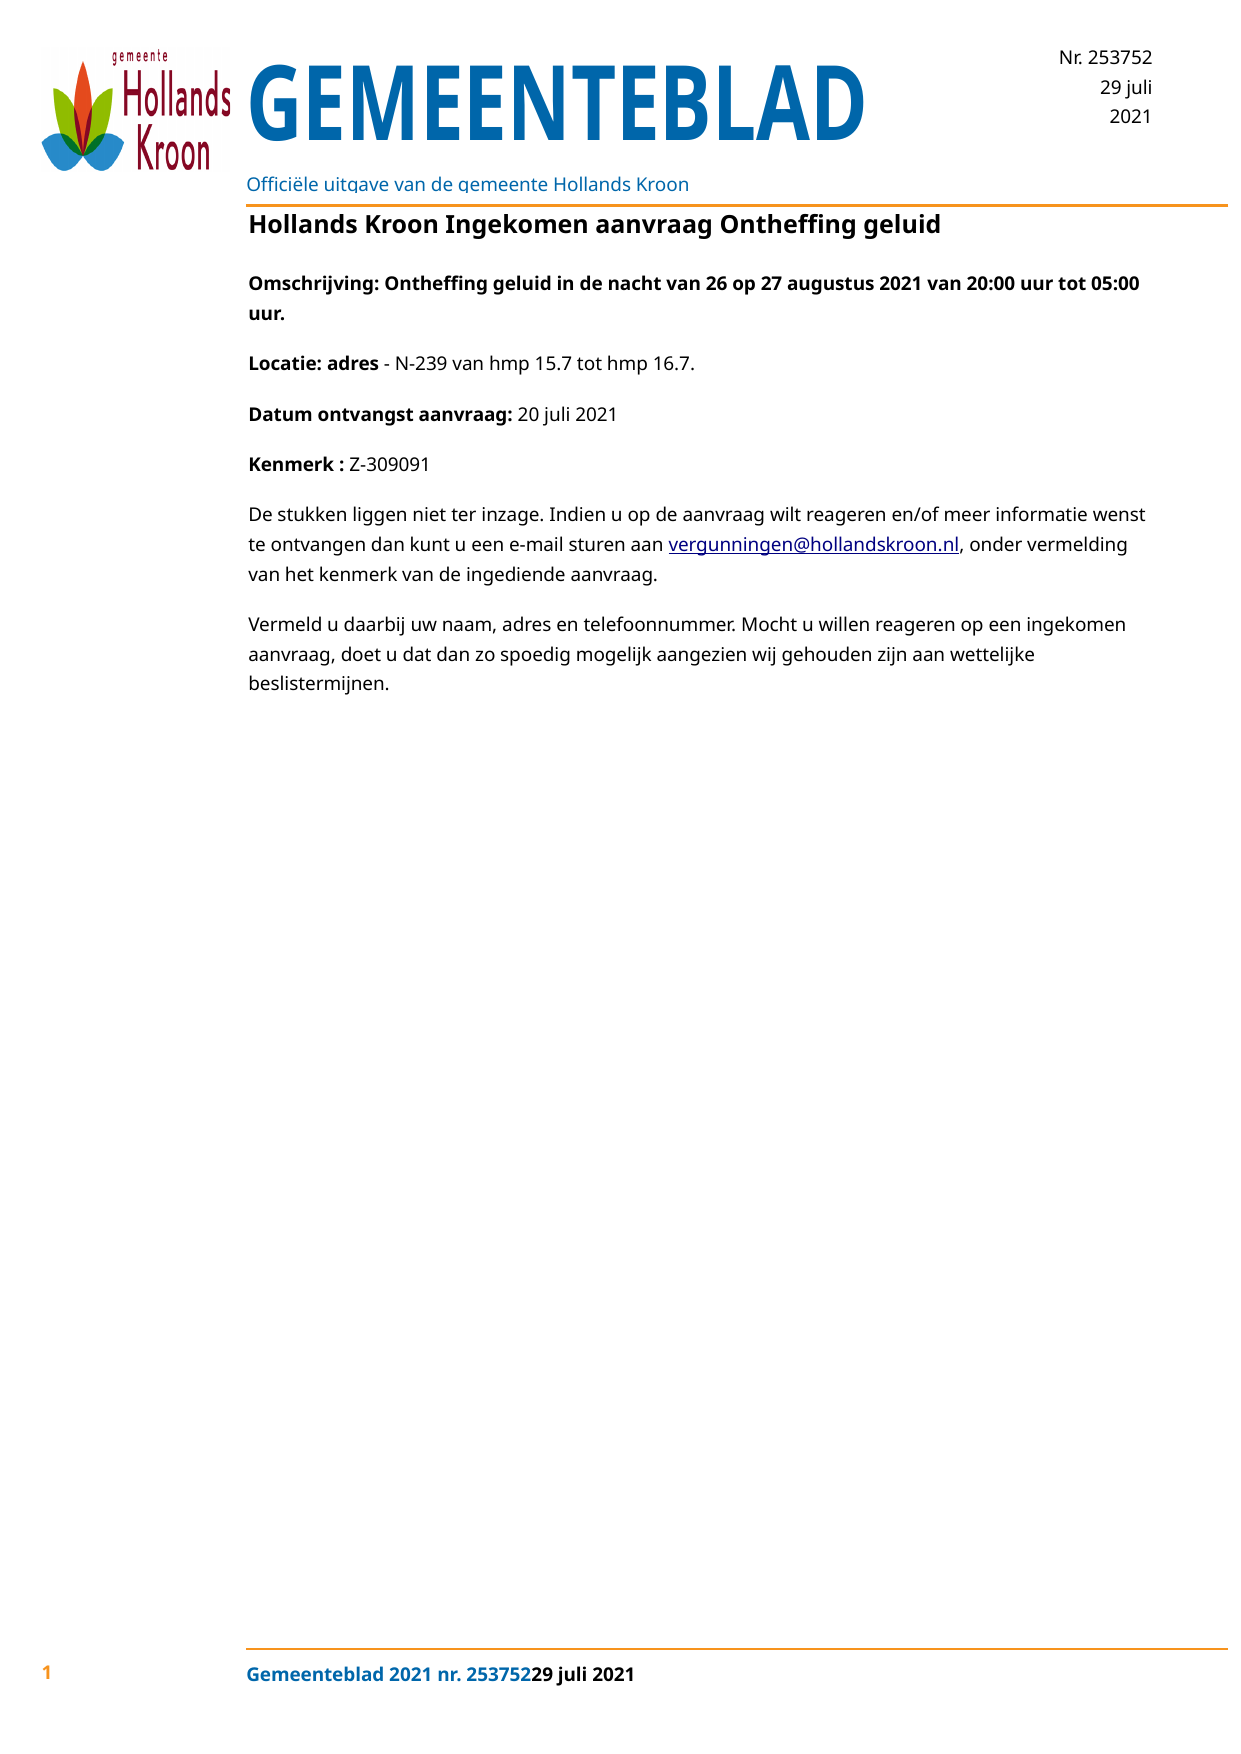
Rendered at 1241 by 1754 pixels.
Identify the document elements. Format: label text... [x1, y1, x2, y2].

text Locatie: adres - N-239 van hmp 15.7 tot hmp 16.7. [248, 350, 1152, 376]
text Datum ontvangst aanvraag: 20 juli 2021 [248, 401, 1152, 426]
text Omschrijving: Ontheffing geluid in de nacht van 26 op 27 augustus 2021 van 20:00 uur tot 05:00 uur. [248, 270, 1152, 326]
text De stukken liggen niet ter inzage. Indien u op de aanvraag wilt reageren en/of meer informatie wenst te ontvangen dan kunt u een e-mail sturen aan vergunningen@hollandskroon.nl, onder vermelding van het kenmerk van de ingediende aanvraag. [248, 502, 1152, 586]
picture [41, 47, 231, 172]
text Kenmerk : Z-309091 [248, 451, 1152, 477]
text Hollands Kroon Ingekomen aanvraag Ontheffing geluid [248, 207, 1152, 241]
text Vermeld u daarbij uw naam, adres en telefoonnummer. Mocht u willen reageren op een ingekomen aanvraag, doet u dat dan zo spoedig mogelijk aangezien wij gehouden zijn aan wettelijke beslistermijnen. [248, 611, 1152, 696]
